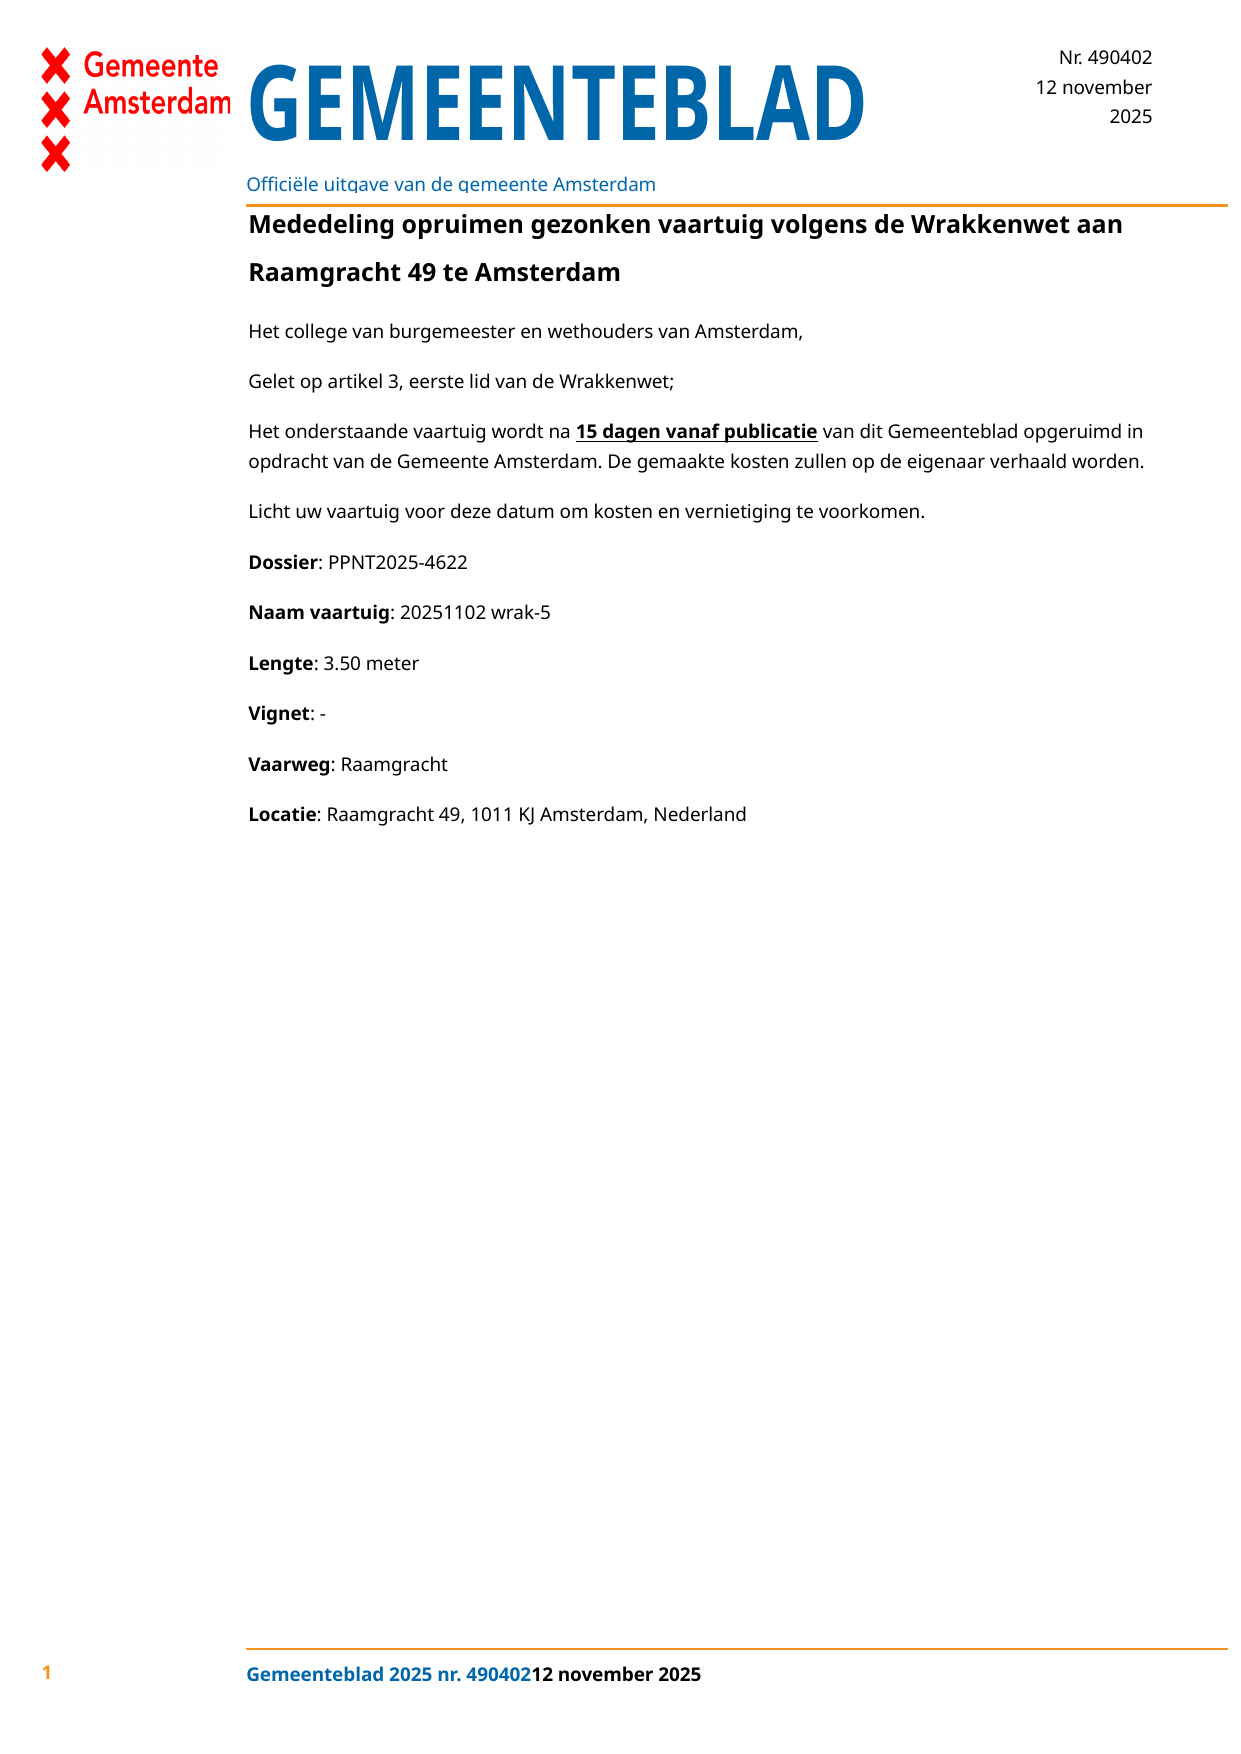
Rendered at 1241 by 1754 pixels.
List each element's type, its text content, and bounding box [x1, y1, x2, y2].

text Vaarweg: Raamgracht [248, 751, 1152, 777]
picture [41, 47, 231, 172]
text Locatie: Raamgracht 49, 1011 KJ Amsterdam, Nederland [248, 801, 1152, 827]
text Gelet op artikel 3, eerste lid van de Wrakkenwet; [248, 368, 1152, 394]
text Het college van burgemeester en wethouders van Amsterdam, [248, 318, 1152, 344]
text Vignet: - [248, 700, 1152, 726]
text Naam vaartuig: 20251102 wrak-5 [248, 599, 1152, 625]
text Licht uw vaartuig voor deze datum om kosten en vernietiging te voorkomen. [248, 499, 1152, 524]
text Het onderstaande vaartuig wordt na 15 dagen vanaf publicatie van dit Gemeenteblad opgeruimd in opdracht van de Gemeente Amsterdam. De gemaakte kosten zullen op de eigenaar verhaald worden. [248, 419, 1152, 474]
text Dossier: PPNT2025-4622 [248, 549, 1152, 575]
text Mededeling opruimen gezonken vaartuig volgens de Wrakkenwet aan Raamgracht 49 te Amsterdam [248, 207, 1152, 288]
text Lengte: 3.50 meter [248, 650, 1152, 676]
